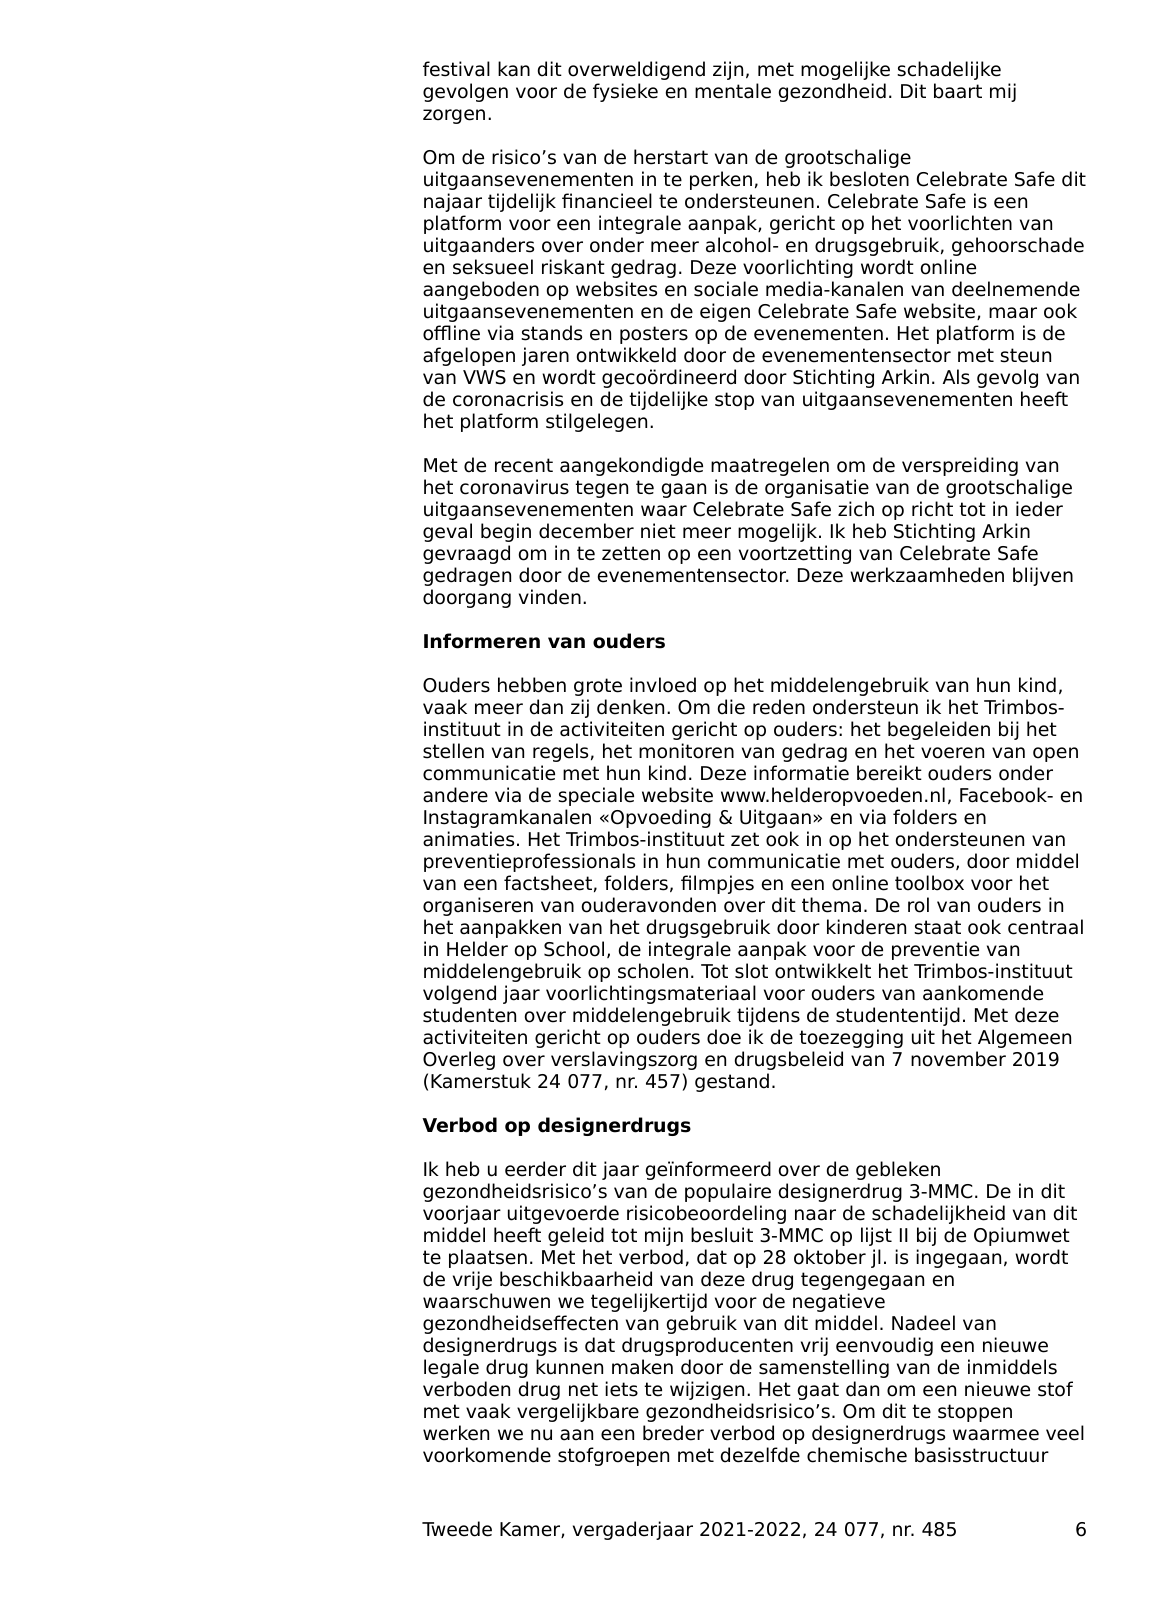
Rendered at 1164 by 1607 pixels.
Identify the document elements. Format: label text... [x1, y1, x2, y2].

text festival kan dit overweldigend zijn, met mogelijke schadelijke gevolgen voor de fysieke en mentale gezondheid. Dit baart mij zorgen. [422, 59, 1087, 125]
text Om de risico’s van de herstart van de grootschalige uitgaansevenementen in te perken, heb ik besloten Celebrate Safe dit najaar tijdelijk financieel te ondersteunen. Celebrate Safe is een platform voor een integrale aanpak, gericht op het voorlichten van uitgaanders over onder meer alcohol- en drugsgebruik, gehoorschade en seksueel riskant gedrag. Deze voorlichting wordt online aangeboden op websites en sociale media-kanalen van deelnemende uitgaansevenementen en de eigen Celebrate Safe website, maar ook offline via stands en posters op de evenementen. Het platform is de afgelopen jaren ontwikkeld door de evenementensector met steun van VWS en wordt gecoördineerd door Stichting Arkin. Als gevolg van de coronacrisis en de tijdelijke stop van uitgaansevenementen heeft het platform stilgelegen. [422, 147, 1087, 433]
text Met de recent aangekondigde maatregelen om de verspreiding van het coronavirus tegen te gaan is de organisatie van de grootschalige uitgaansevenementen waar Celebrate Safe zich op richt tot in ieder geval begin december niet meer mogelijk. Ik heb Stichting Arkin gevraagd om in te zetten op een voortzetting van Celebrate Safe gedragen door de evenementensector. Deze werkzaamheden blijven doorgang vinden. [422, 455, 1087, 609]
text Ik heb u eerder dit jaar geïnformeerd over de gebleken gezondheidsrisico’s van de populaire designerdrug 3-MMC. De in dit voorjaar uitgevoerde risicobeoordeling naar de schadelijkheid van dit middel heeft geleid tot mijn besluit 3-MMC op lijst II bij de Opiumwet te plaatsen. Met het verbod, dat op 28 oktober jl. is ingegaan, wordt de vrije beschikbaarheid van deze drug tegengegaan en waarschuwen we tegelijkertijd voor de negatieve gezondheidseffecten van gebruik van dit middel. Nadeel van designerdrugs is dat drugsproducenten vrij eenvoudig een nieuwe legale drug kunnen maken door de samenstelling van de inmiddels verboden drug net iets te wijzigen. Het gaat dan om een nieuwe stof met vaak vergelijkbare gezondheidsrisico’s. Om dit te stoppen werken we nu aan een breder verbod op designerdrugs waarmee veel voorkomende stofgroepen met dezelfde chemische basisstructuur [422, 1159, 1087, 1467]
subtitle Verbod op designerdrugs [422, 1115, 1087, 1137]
subtitle Informeren van ouders [422, 631, 1087, 653]
text Ouders hebben grote invloed op het middelengebruik van hun kind, vaak meer dan zij denken. Om die reden ondersteun ik het Trimbos-instituut in de activiteiten gericht op ouders: het begeleiden bij het stellen van regels, het monitoren van gedrag en het voeren van open communicatie met hun kind. Deze informatie bereikt ouders onder andere via de speciale website www.helderopvoeden.nl, Facebook- en Instagramkanalen «Opvoeding & Uitgaan» en via folders en animaties. Het Trimbos-instituut zet ook in op het ondersteunen van preventieprofessionals in hun communicatie met ouders, door middel van een factsheet, folders, filmpjes en een online toolbox voor het organiseren van ouderavonden over dit thema. De rol van ouders in het aanpakken van het drugsgebruik door kinderen staat ook centraal in Helder op School, de integrale aanpak voor de preventie van middelengebruik op scholen. Tot slot ontwikkelt het Trimbos-instituut volgend jaar voorlichtingsmateriaal voor ouders van aankomende studenten over middelengebruik tijdens de studententijd. Met deze activiteiten gericht op ouders doe ik de toezegging uit het Algemeen Overleg over verslavingszorg en drugsbeleid van 7 november 2019 (Kamerstuk 24 077, nr. 457) gestand. [422, 675, 1087, 1093]
